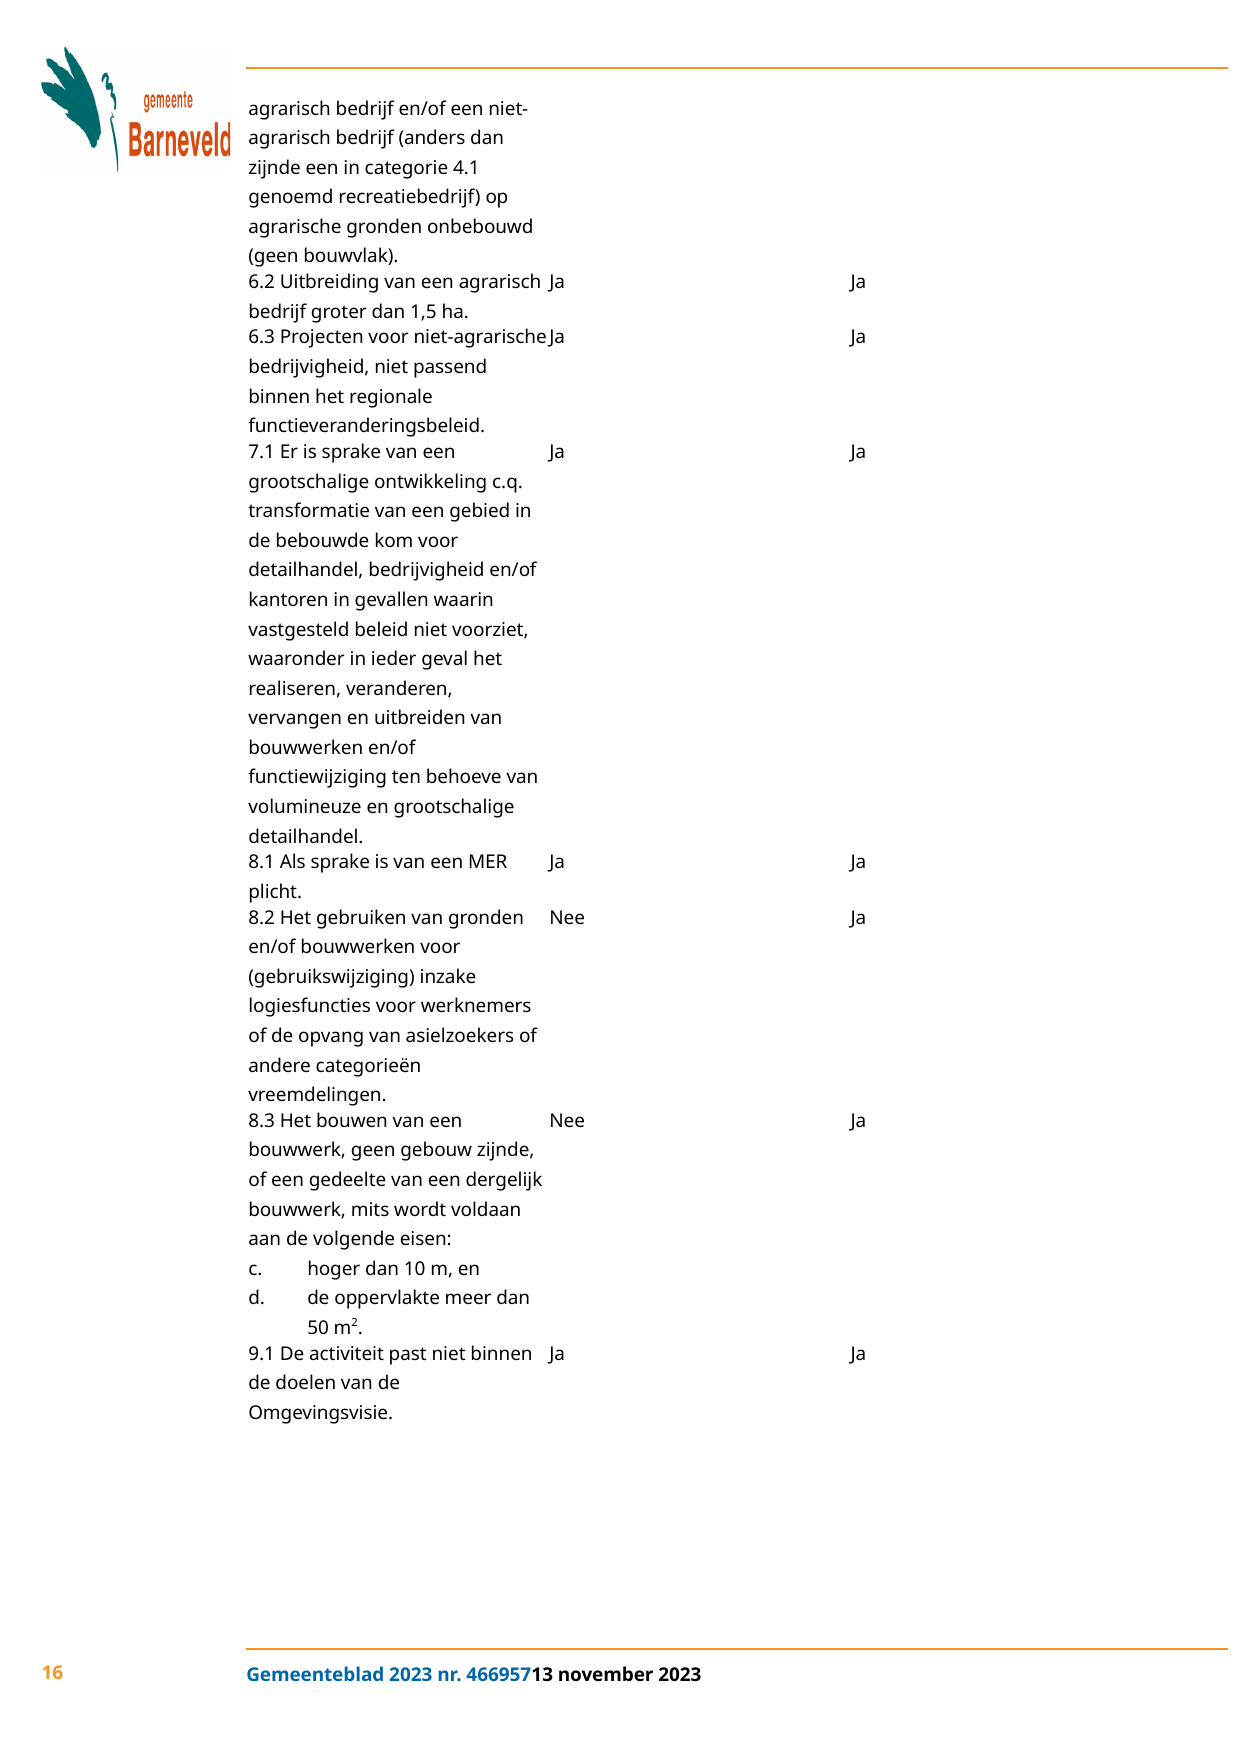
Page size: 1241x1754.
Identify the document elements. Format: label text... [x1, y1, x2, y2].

table_cell Ja [850, 904, 1152, 1107]
table_cell Ja [549, 438, 850, 848]
table_cell Ja [549, 849, 850, 904]
table_cell 9.1 De activiteit past niet binnen de doelen van de Omgevingsvisie. [248, 1340, 549, 1425]
table_cell agrarisch bedrijf en/of een niet-agrarisch bedrijf (anders dan zijnde een in categorie 4.1 genoemd recreatiebedrijf) op agrarische gronden onbebouwd (geen bouwvlak). [248, 95, 549, 268]
table_cell Nee [549, 1107, 850, 1340]
table_cell Ja [850, 849, 1152, 904]
table_cell [850, 95, 1152, 268]
table_cell Ja [850, 1107, 1152, 1340]
table_cell Ja [850, 269, 1152, 324]
table_cell Ja [850, 324, 1152, 438]
table_cell 8.1 Als sprake is van een MER plicht. [248, 849, 549, 904]
table_cell 7.1 Er is sprake van een grootschalige ontwikkeling c.q. transformatie van een gebied in de bebouwde kom voor detailhandel, bedrijvigheid en/of kantoren in gevallen waarin vastgesteld beleid niet voorziet, waaronder in ieder geval het realiseren, veranderen, vervangen en uitbreiden van bouwwerken en/of functiewijziging ten behoeve van volumineuze en grootschalige detailhandel. [248, 438, 549, 848]
table_cell 6.3 Projecten voor niet-agrarische bedrijvigheid, niet passend binnen het regionale functieveranderingsbeleid. [248, 324, 549, 438]
table_cell Ja [850, 1340, 1152, 1425]
table_cell 6.2 Uitbreiding van een agrarisch bedrijf groter dan 1,5 ha. [248, 269, 549, 324]
table_cell 8.3 Het bouwen van een bouwwerk, geen gebouw zijnde, of een gedeelte van een dergelijk bouwwerk, mits wordt voldaan aan de volgende eisen: hoger dan 10 m, en de oppervlakte meer dan 50 m2. [248, 1107, 549, 1340]
table_cell Nee [549, 904, 850, 1107]
table_cell 8.2 Het gebruiken van gronden en/of bouwwerken voor (gebruikswijziging) inzake logiesfuncties voor werknemers of de opvang van asielzoekers of andere categorieën vreemdelingen. [248, 904, 549, 1107]
table_cell Ja [850, 438, 1152, 848]
table_cell Ja [549, 324, 850, 438]
table_cell [549, 95, 850, 268]
table_cell Ja [549, 269, 850, 324]
picture [41, 47, 231, 172]
table_cell Ja [549, 1340, 850, 1425]
